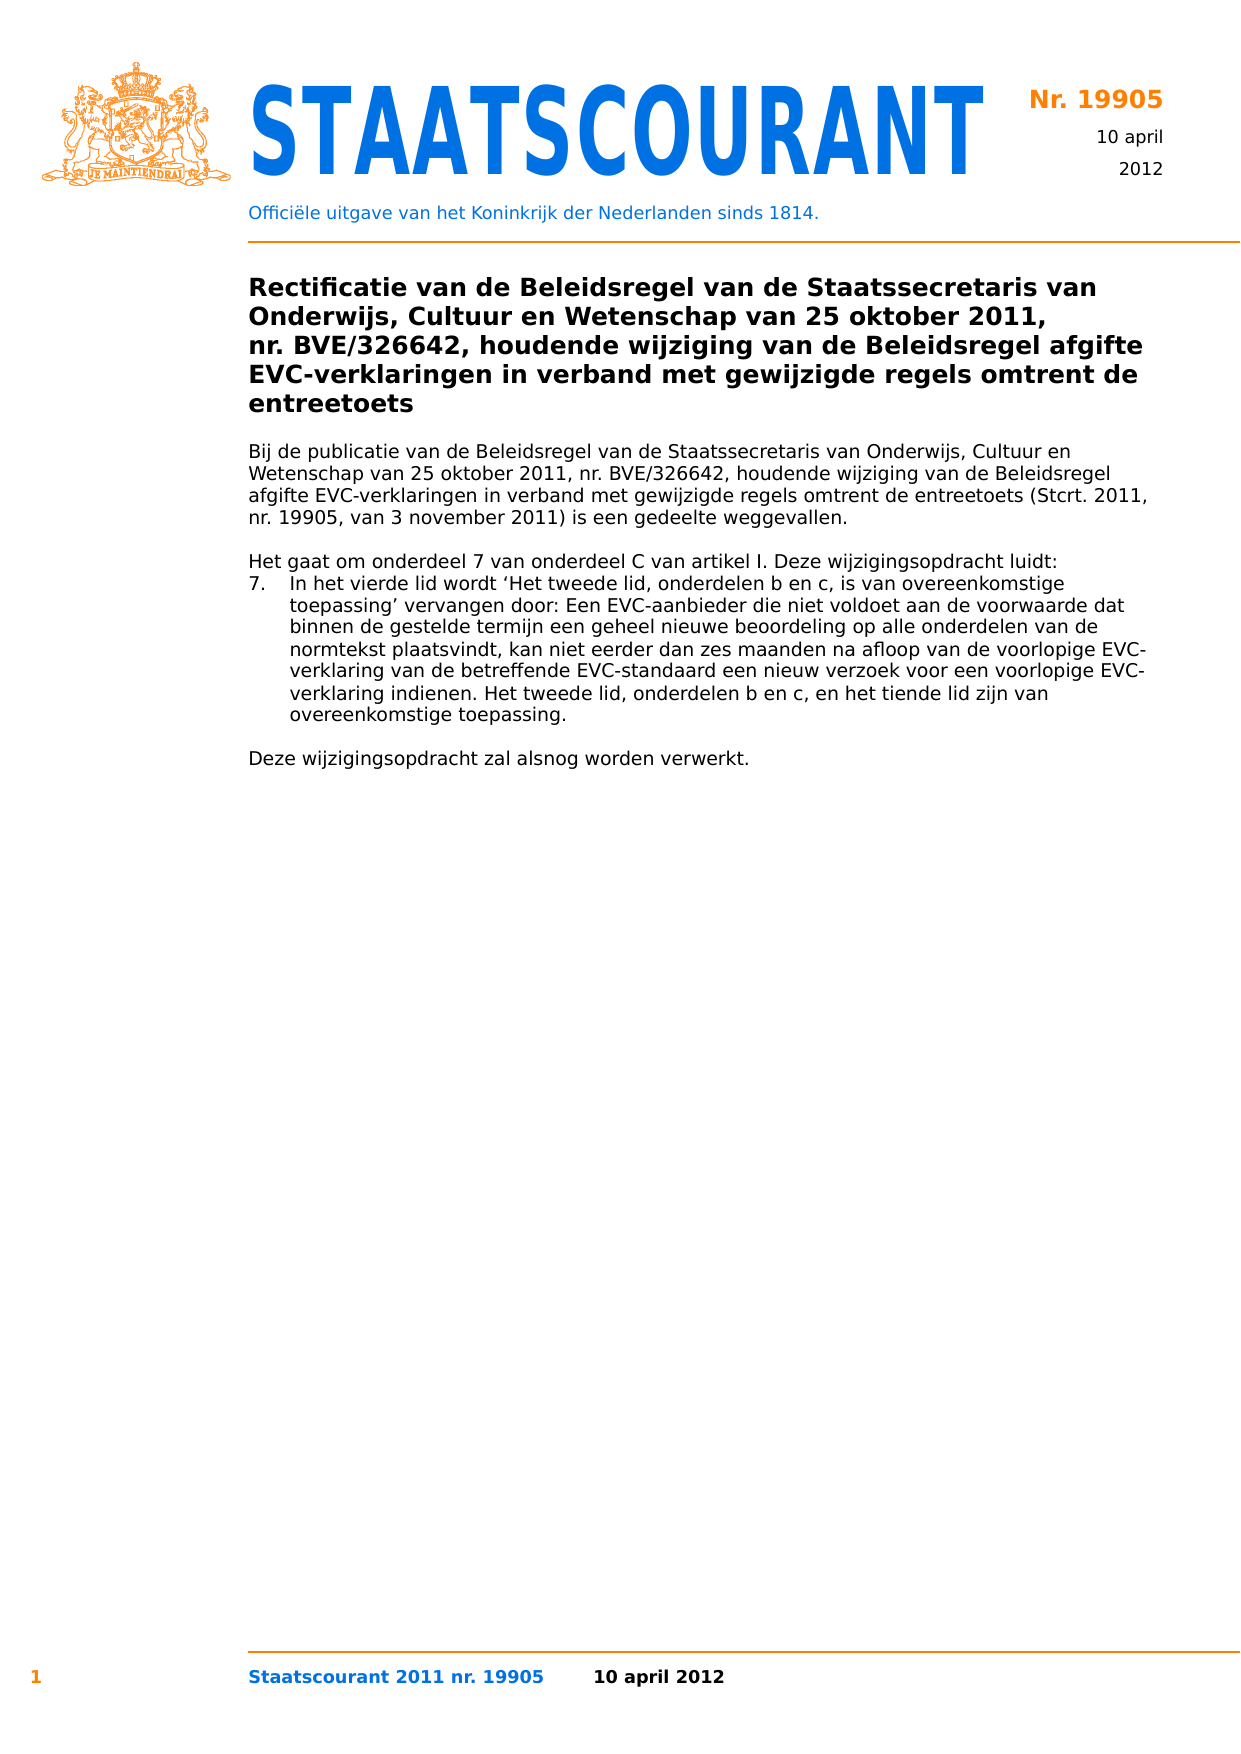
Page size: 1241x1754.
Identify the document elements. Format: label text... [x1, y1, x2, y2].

table_header [25, 62, 248, 241]
table_header Nr. 19905 [998, 62, 1240, 121]
picture [41, 62, 231, 186]
subtitle Rectificatie van de Beleidsregel van de Staatssecretaris van Onderwijs, Cultuur en Wetenschap van 25 oktober 2011, nr. BVE/326642, houdende wijziging van de Beleidsregel afgifte EVC-verklaringen in verband met gewijzigde regels omtrent de entreetoets [248, 273, 1163, 419]
table_cell 2012 [998, 153, 1240, 203]
text Bij de publicatie van de Beleidsregel van de Staatssecretaris van Onderwijs, Cultuur en Wetenschap van 25 oktober 2011, nr. BVE/326642, houdende wijziging van de Beleidsregel afgifte EVC-verklaringen in verband met gewijzigde regels omtrent de entreetoets (Stcrt. 2011, nr. 19905, van 3 november 2011) is een gedeelte weggevallen. [248, 441, 1163, 529]
table_header STAATSCOURANT [248, 62, 998, 203]
table_cell Officiële uitgave van het Koninkrijk der Nederlanden sinds 1814. [248, 203, 1240, 241]
table_cell 10 april [998, 121, 1240, 153]
text 7. In het vierde lid wordt ‘Het tweede lid, onderdelen b en c, is van overeenkomstige toepassing’ vervangen door: Een EVC-aanbieder die niet voldoet aan de voorwaarde dat binnen de gestelde termijn een geheel nieuwe beoordeling op alle onderdelen van de normtekst plaatsvindt, kan niet eerder dan zes maanden na afloop van de voorlopige EVC-verklaring van de betreffende EVC-standaard een nieuw verzoek voor een voorlopige EVC-verklaring indienen. Het tweede lid, onderdelen b en c, en het tiende lid zijn van overeenkomstige toepassing. [248, 572, 1163, 726]
text Het gaat om onderdeel 7 van onderdeel C van artikel I. Deze wijzigingsopdracht luidt: [248, 551, 1163, 572]
text Deze wijzigingsopdracht zal alsnog worden verwerkt. [248, 748, 1163, 770]
